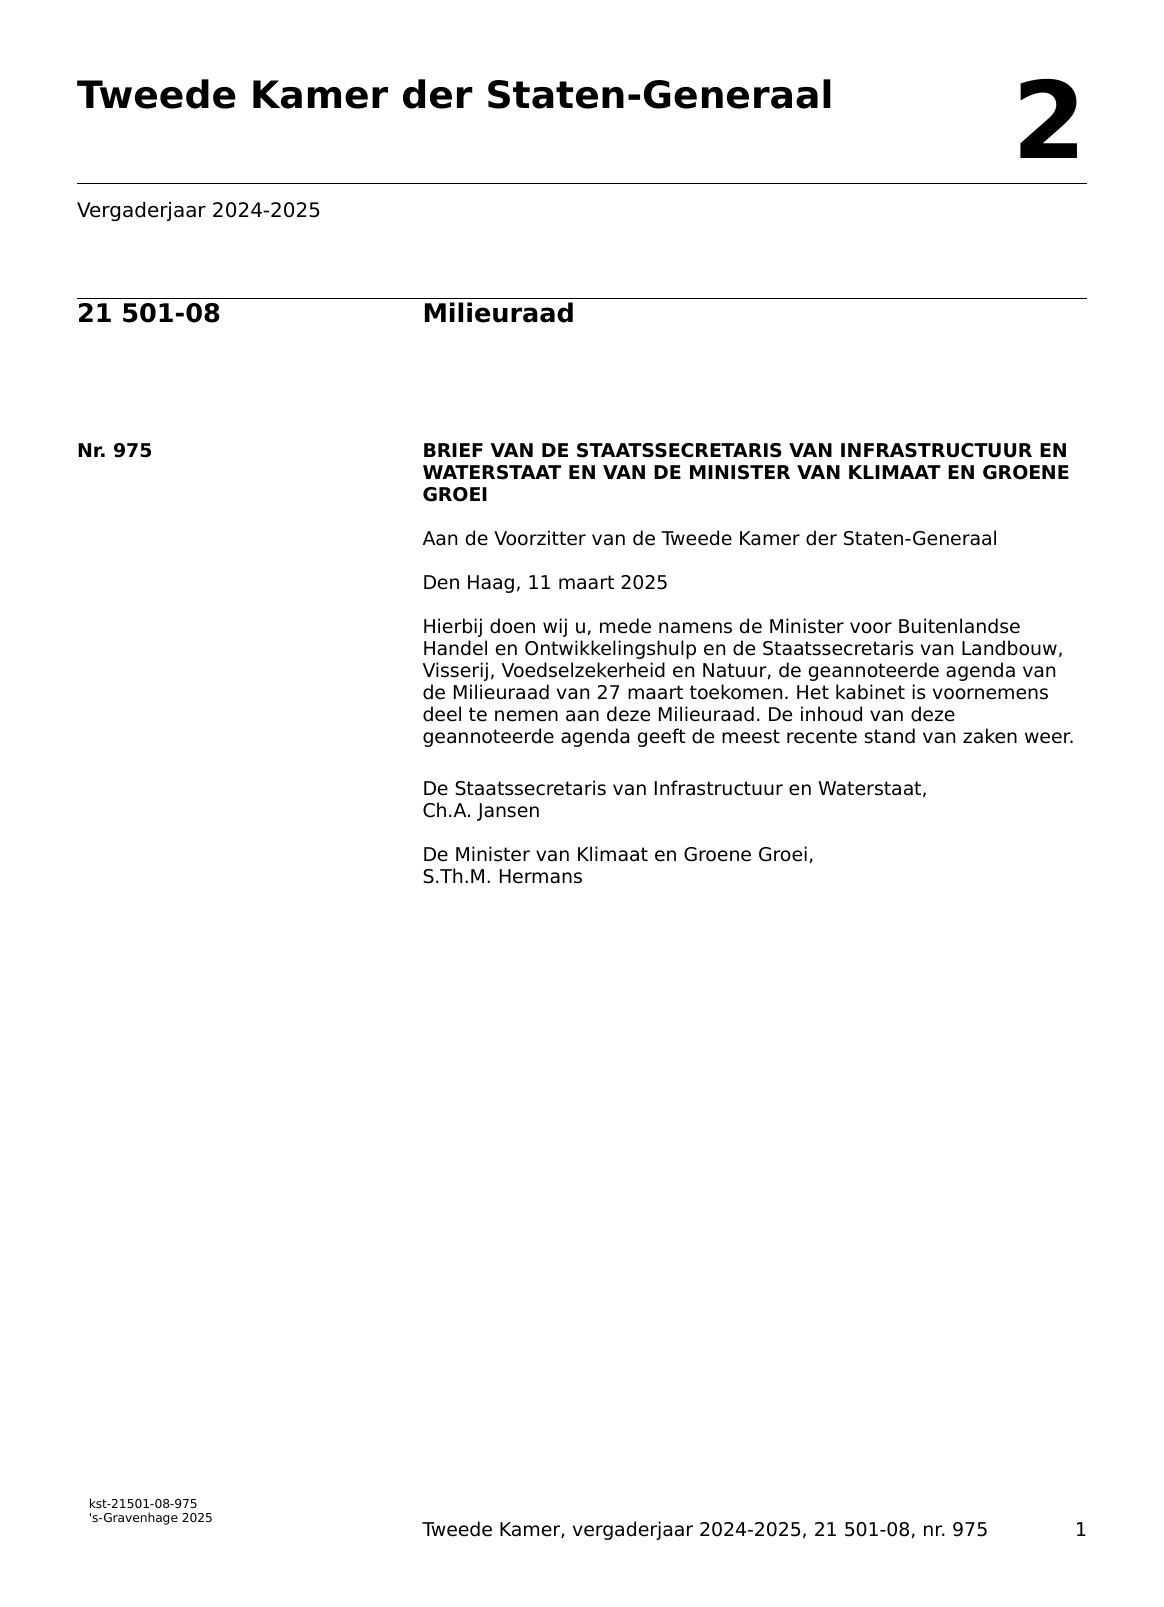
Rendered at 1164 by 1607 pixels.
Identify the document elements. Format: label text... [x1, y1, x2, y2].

text De Minister van Klimaat en Groene Groei, S.Th.M. Hermans [422, 844, 1087, 888]
subtitle Nr. 975 BRIEF VAN DE STAATSSECRETARIS VAN INFRASTRUCTUUR EN WATERSTAAT EN VAN DE MINISTER VAN KLIMAAT EN GROENE GROEI [77, 440, 1087, 506]
table_header Tweede Kamer der Staten-Generaal [77, 59, 886, 183]
text 's-Gravenhage 2025 [88, 1511, 323, 1525]
text Den Haag, 11 maart 2025 [422, 572, 1087, 594]
text kst-21501-08-975 [88, 1497, 323, 1511]
text Hierbij doen wij u, mede namens de Minister voor Buitenlandse Handel en Ontwikkelingshulp en de Staatssecretaris van Landbouw, Visserij, Voedselzekerheid en Natuur, de geannoteerde agenda van de Milieuraad van 27 maart toekomen. Het kabinet is voornemens deel te nemen aan deze Milieuraad. De inhoud van deze geannoteerde agenda geeft de meest recente stand van zaken weer. [422, 616, 1087, 748]
text Aan de Voorzitter van de Tweede Kamer der Staten-Generaal [422, 528, 1087, 550]
table_cell Vergaderjaar 2024-2025 [77, 184, 1087, 298]
table_header 2 [886, 59, 1087, 183]
subtitle 21 501-08 Milieuraad [77, 299, 1087, 329]
text De Staatssecretaris van Infrastructuur en Waterstaat, Ch.A. Jansen [422, 778, 1087, 822]
